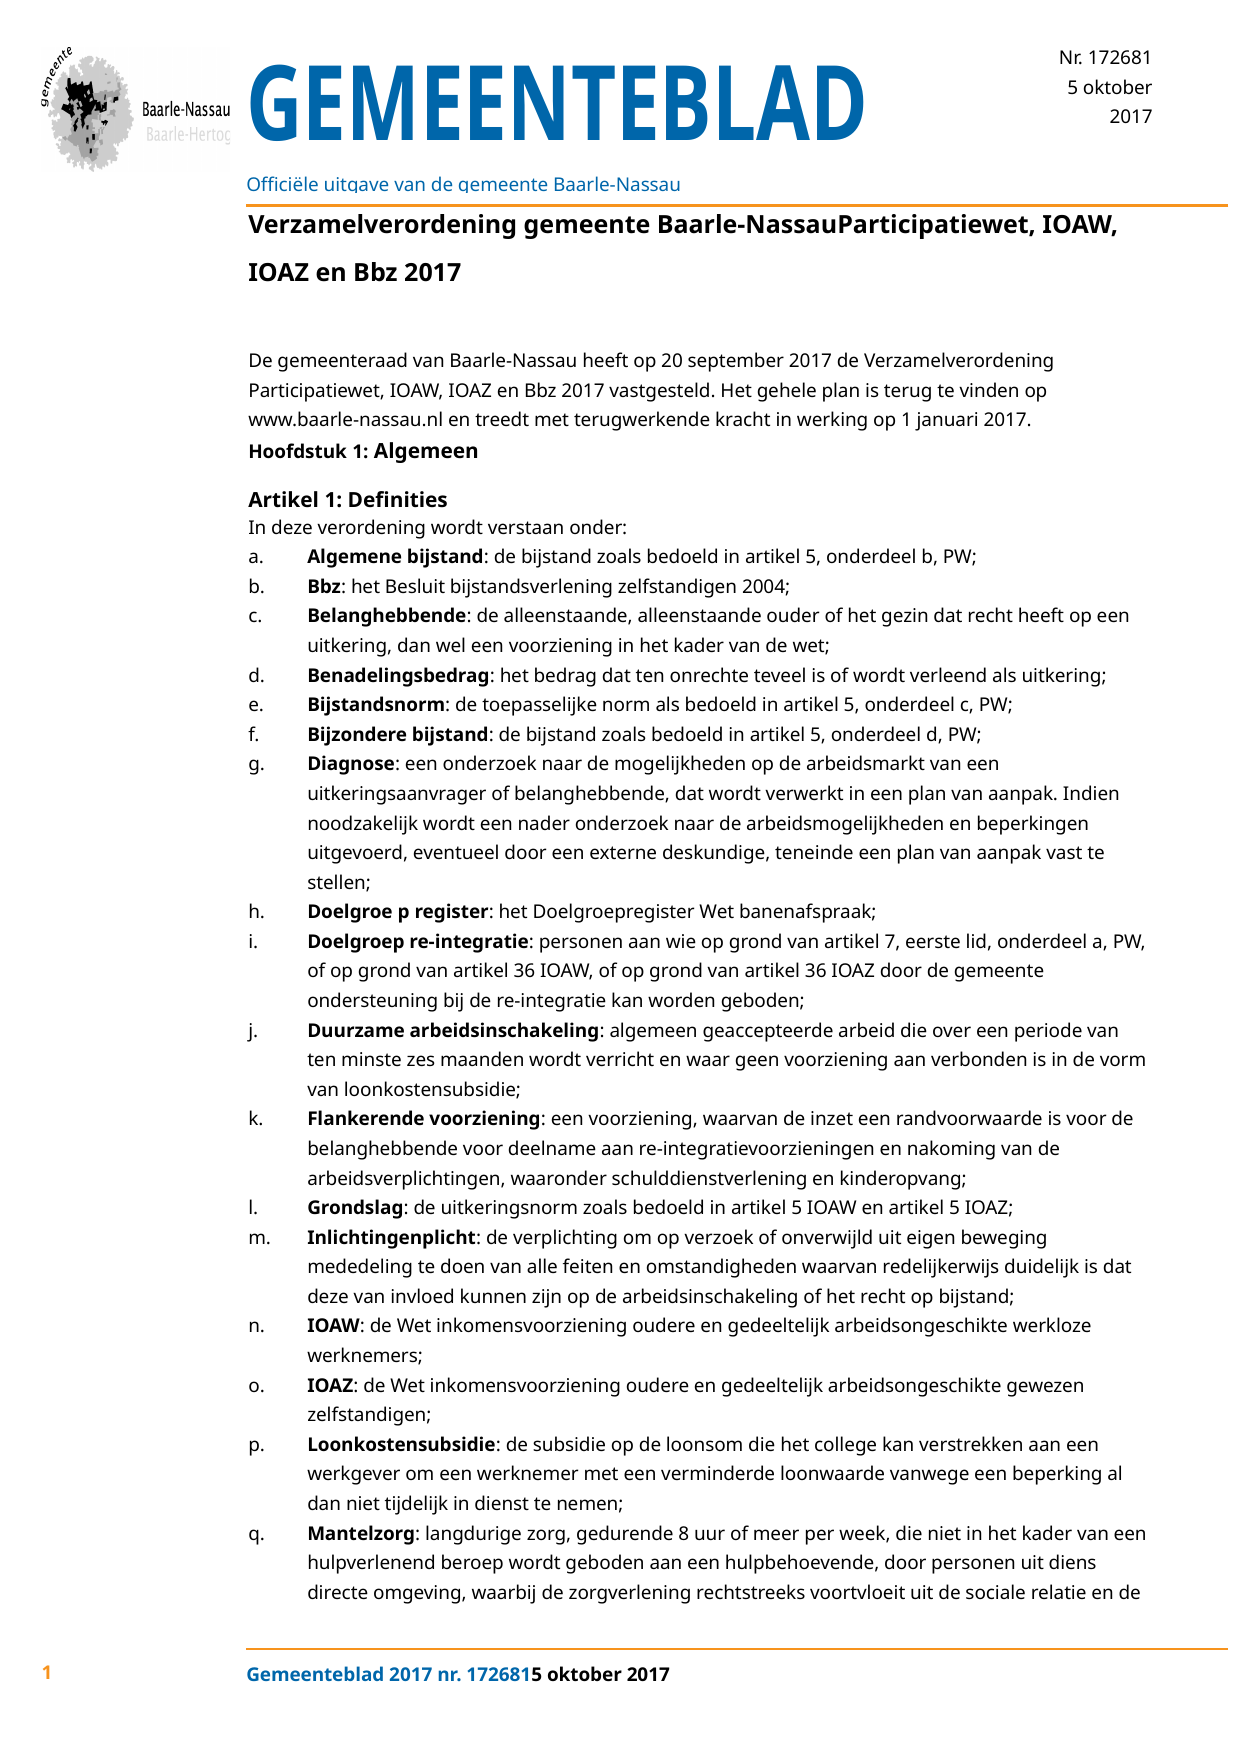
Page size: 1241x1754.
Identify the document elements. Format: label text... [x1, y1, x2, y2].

list Benadelingsbedrag: het bedrag dat ten onrechte teveel is of wordt verleend als uitkering; [248, 662, 1152, 688]
list Mantelzorg: langdurige zorg, gedurende 8 uur of meer per week, die niet in het kader van een hulpverlenend beroep wordt geboden aan een hulpbehoevende, door personen uit diens directe omgeving, waarbij de zorgverlening rechtstreeks voortvloeit uit de sociale relatie en de [248, 1520, 1152, 1605]
list Algemene bijstand: de bijstand zoals bedoeld in artikel 5, onderdeel b, PW; [248, 543, 1152, 569]
list Doelgroep re-integratie: personen aan wie op grond van artikel 7, eerste lid, onderdeel a, PW, of op grond van artikel 36 IOAW, of op grond van artikel 36 IOAZ door de gemeente ondersteuning bij de re-integratie kan worden geboden; [248, 928, 1152, 1013]
picture [41, 47, 231, 172]
text Hoofdstuk 1: Algemeen [248, 436, 1152, 465]
list Doelgroe p register: het Doelgroepregister Wet banenafspraak; [248, 898, 1152, 924]
text In deze verordening wordt verstaan onder: [248, 514, 1152, 540]
list Loonkostensubsidie: de subsidie op de loonsom die het college kan verstrekken aan een werkgever om een werknemer met een verminderde loonwaarde vanwege een beperking al dan niet tijdelijk in dienst te nemen; [248, 1431, 1152, 1516]
list Duurzame arbeidsinschakeling: algemeen geaccepteerde arbeid die over een periode van ten minste zes maanden wordt verricht en waar geen voorziening aan verbonden is in de vorm van loonkostensubsidie; [248, 1017, 1152, 1102]
text Artikel 1: Definities [248, 486, 1152, 514]
list IOAW: de Wet inkomensvoorziening oudere en gedeeltelijk arbeidsongeschikte werkloze werknemers; [248, 1313, 1152, 1368]
list Belanghebbende: de alleenstaande, alleenstaande ouder of het gezin dat recht heeft op een uitkering, dan wel een voorziening in het kader van de wet; [248, 603, 1152, 658]
text Verzamelverordening gemeente Baarle-NassauParticipatiewet, IOAW, IOAZ en Bbz 2017 [248, 207, 1152, 288]
text De gemeenteraad van Baarle-Nassau heeft op 20 september 2017 de Verzamelverordening Participatiewet, IOAW, IOAZ en Bbz 2017 vastgesteld. Het gehele plan is terug te vinden op www.baarle-nassau.nl en treedt met terugwerkende kracht in werking op 1 januari 2017. [248, 347, 1152, 432]
list Bijstandsnorm: de toepasselijke norm als bedoeld in artikel 5, onderdeel c, PW; [248, 691, 1152, 717]
list Flankerende voorziening: een voorziening, waarvan de inzet een randvoorwaarde is voor de belanghebbende voor deelname aan re-integratievoorzieningen en nakoming van de arbeidsverplichtingen, waaronder schulddienstverlening en kinderopvang; [248, 1106, 1152, 1191]
list IOAZ: de Wet inkomensvoorziening oudere en gedeeltelijk arbeidsongeschikte gewezen zelfstandigen; [248, 1372, 1152, 1427]
list Grondslag: de uitkeringsnorm zoals bedoeld in artikel 5 IOAW en artikel 5 IOAZ; [248, 1194, 1152, 1220]
list Bbz: het Besluit bijstandsverlening zelfstandigen 2004; [248, 573, 1152, 599]
list Bijzondere bijstand: de bijstand zoals bedoeld in artikel 5, onderdeel d, PW; [248, 721, 1152, 747]
list Diagnose: een onderzoek naar de mogelijkheden op de arbeidsmarkt van een uitkeringsaanvrager of belanghebbende, dat wordt verwerkt in een plan van aanpak. Indien noodzakelijk wordt een nader onderzoek naar de arbeidsmogelijkheden en beperkingen uitgevoerd, eventueel door een externe deskundige, teneinde een plan van aanpak vast te stellen; [248, 751, 1152, 895]
list Inlichtingenplicht: de verplichting om op verzoek of onverwijld uit eigen beweging mededeling te doen van alle feiten en omstandigheden waarvan redelijkerwijs duidelijk is dat deze van invloed kunnen zijn op de arbeidsinschakeling of het recht op bijstand; [248, 1224, 1152, 1309]
